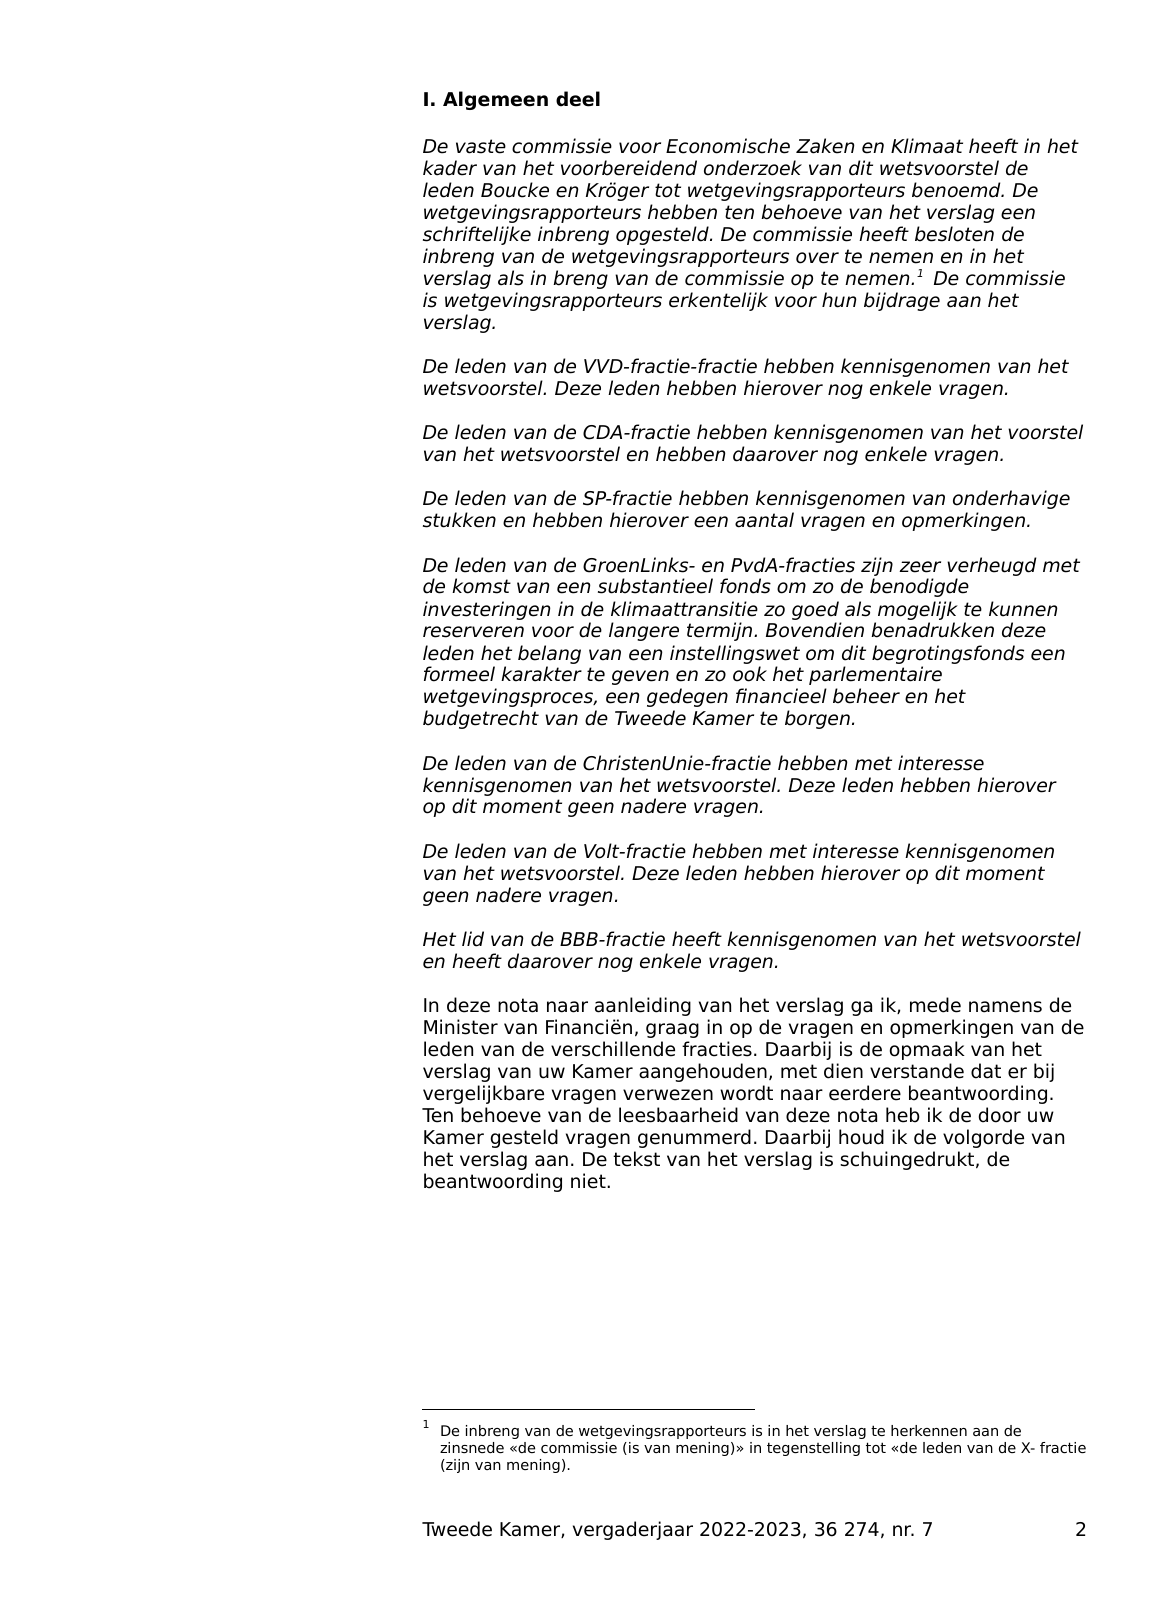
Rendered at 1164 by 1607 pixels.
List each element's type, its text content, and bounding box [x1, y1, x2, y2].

text De inbreng van de wetgevingsrapporteurs is in het verslag te herkennen aan de zinsnede «de commissie (is van mening)» in tegenstelling tot «de leden van de X- fractie (zijn van mening). [422, 1418, 1087, 1474]
text De leden van de Volt-fractie hebben met interesse kennisgenomen van het wetsvoorstel. Deze leden hebben hierover op dit moment geen nadere vragen. [422, 841, 1087, 907]
text De leden van de GroenLinks- en PvdA-fracties zijn zeer verheugd met de komst van een substantieel fonds om zo de benodigde investeringen in de klimaattransitie zo goed als mogelijk te kunnen reserveren voor de langere termijn. Bovendien benadrukken deze leden het belang van een instellingswet om dit begrotingsfonds een formeel karakter te geven en zo ook het parlementaire wetgevingsproces, een gedegen financieel beheer en het budgetrecht van de Tweede Kamer te borgen. [422, 554, 1087, 730]
text De leden van de SP-fractie hebben kennisgenomen van onderhavige stukken en hebben hierover een aantal vragen en opmerkingen. [422, 488, 1087, 532]
text De leden van de VVD-fractie-fractie hebben kennisgenomen van het wetsvoorstel. Deze leden hebben hierover nog enkele vragen. [422, 356, 1087, 400]
subtitle I. Algemeen deel [422, 89, 1087, 111]
text De vaste commissie voor Economische Zaken en Klimaat heeft in het kader van het voorbereidend onderzoek van dit wetsvoorstel de leden Boucke en Kröger tot wetgevingsrapporteurs benoemd. De wetgevingsrapporteurs hebben ten behoeve van het verslag een schriftelijke inbreng opgesteld. De commissie heeft besloten de inbreng van de wetgevingsrapporteurs over te nemen en in het verslag als in breng van de commissie op te nemen. De commissie is wetgevingsrapporteurs erkentelijk voor hun bijdrage aan het verslag. [422, 136, 1087, 334]
text De leden van de ChristenUnie-fractie hebben met interesse kennisgenomen van het wetsvoorstel. Deze leden hebben hierover op dit moment geen nadere vragen. [422, 752, 1087, 818]
text In deze nota naar aanleiding van het verslag ga ik, mede namens de Minister van Financiën, graag in op de vragen en opmerkingen van de leden van de verschillende fracties. Daarbij is de opmaak van het verslag van uw Kamer aangehouden, met dien verstande dat er bij vergelijkbare vragen verwezen wordt naar eerdere beantwoording. Ten behoeve van de leesbaarheid van deze nota heb ik de door uw Kamer gesteld vragen genummerd. Daarbij houd ik de volgorde van het verslag aan. De tekst van het verslag is schuingedrukt, de beantwoording niet. [422, 995, 1087, 1193]
text De leden van de CDA-fractie hebben kennisgenomen van het voorstel van het wetsvoorstel en hebben daarover nog enkele vragen. [422, 422, 1087, 466]
text Het lid van de BBB-fractie heeft kennisgenomen van het wetsvoorstel en heeft daarover nog enkele vragen. [422, 929, 1087, 973]
